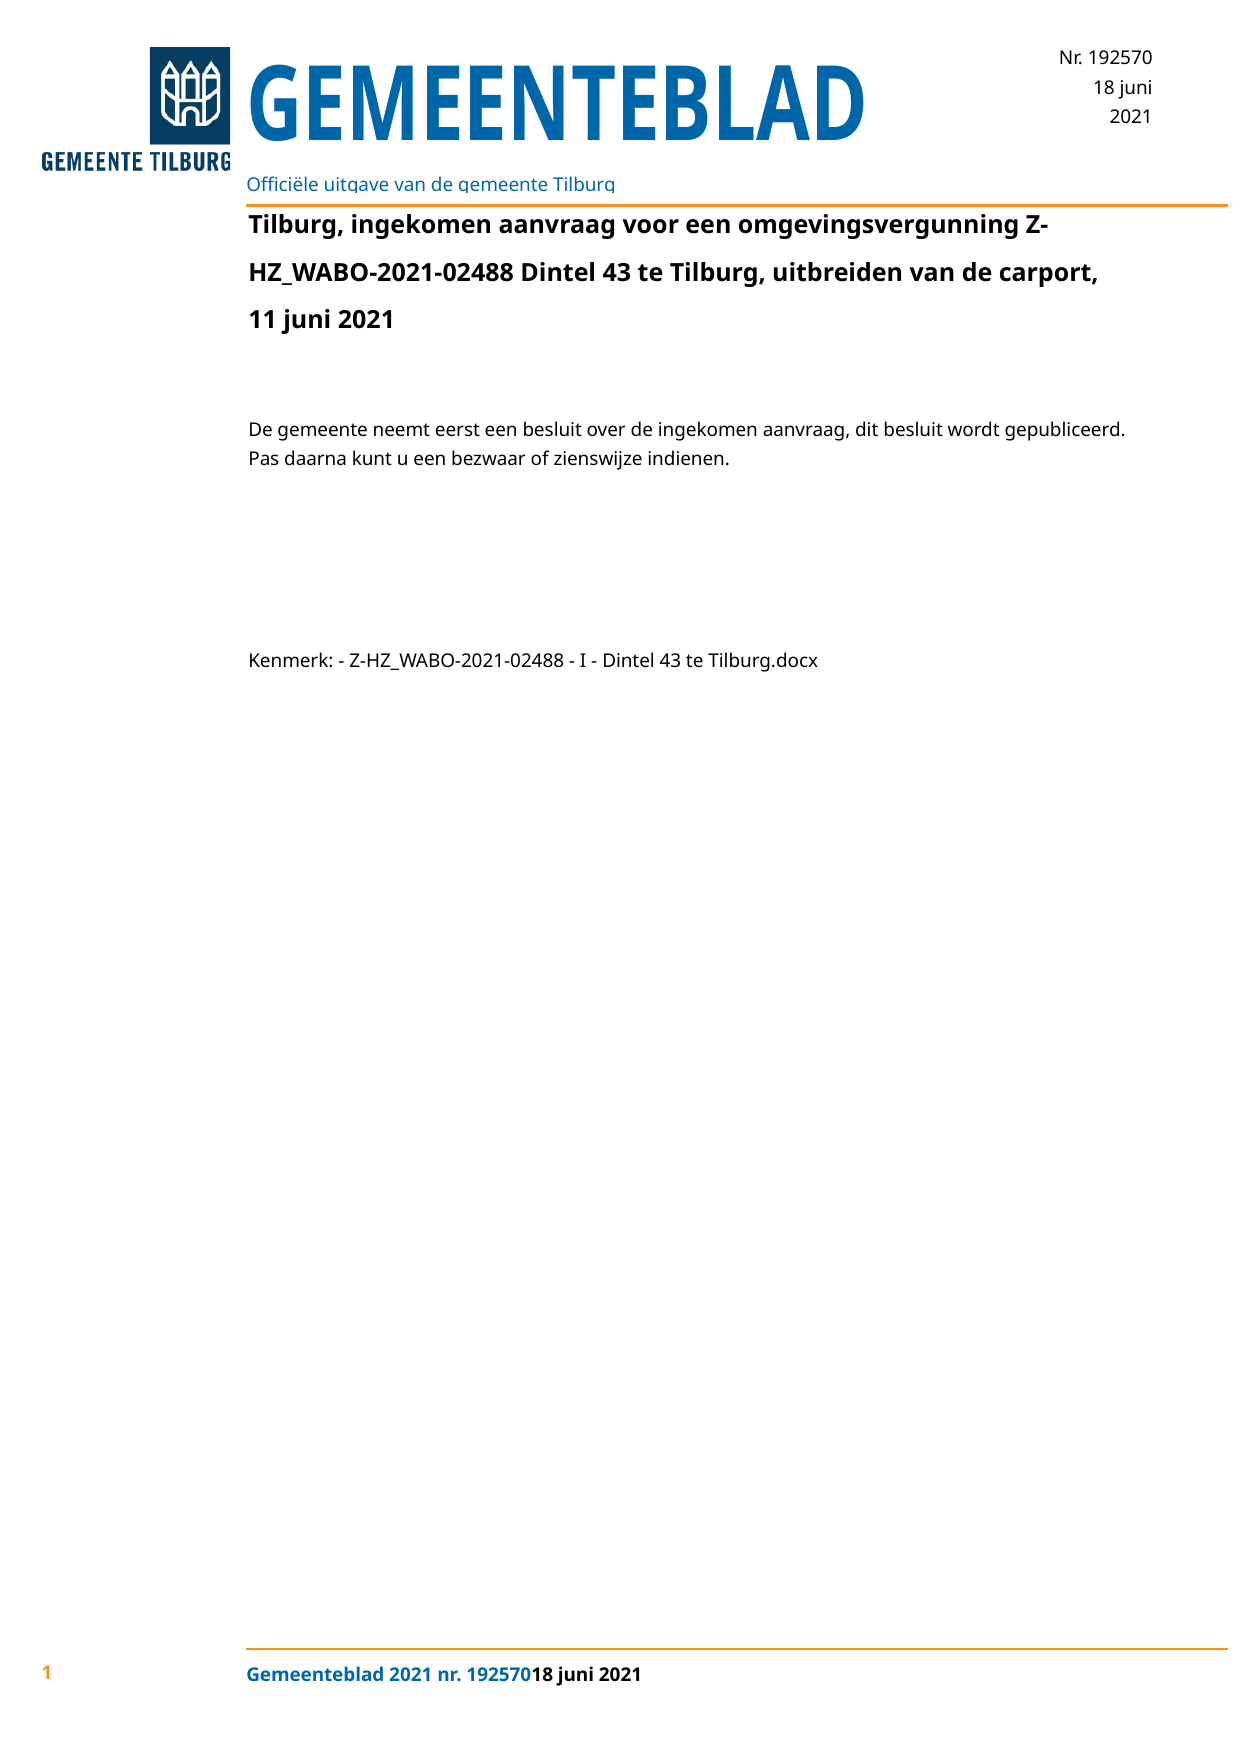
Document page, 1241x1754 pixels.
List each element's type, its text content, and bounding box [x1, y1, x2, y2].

picture [41, 47, 231, 172]
text Tilburg, ingekomen aanvraag voor een omgevingsvergunning Z-HZ_WABO-2021-02488 Dintel 43 te Tilburg, uitbreiden van de carport, 11 juni 2021 [248, 207, 1152, 336]
text Kenmerk: - Z-HZ_WABO-2021-02488 - I - Dintel 43 te Tilburg.docx [248, 647, 1152, 673]
text De gemeente neemt eerst een besluit over de ingekomen aanvraag, dit besluit wordt gepubliceerd. Pas daarna kunt u een bezwaar of zienswijze indienen. [248, 416, 1152, 471]
